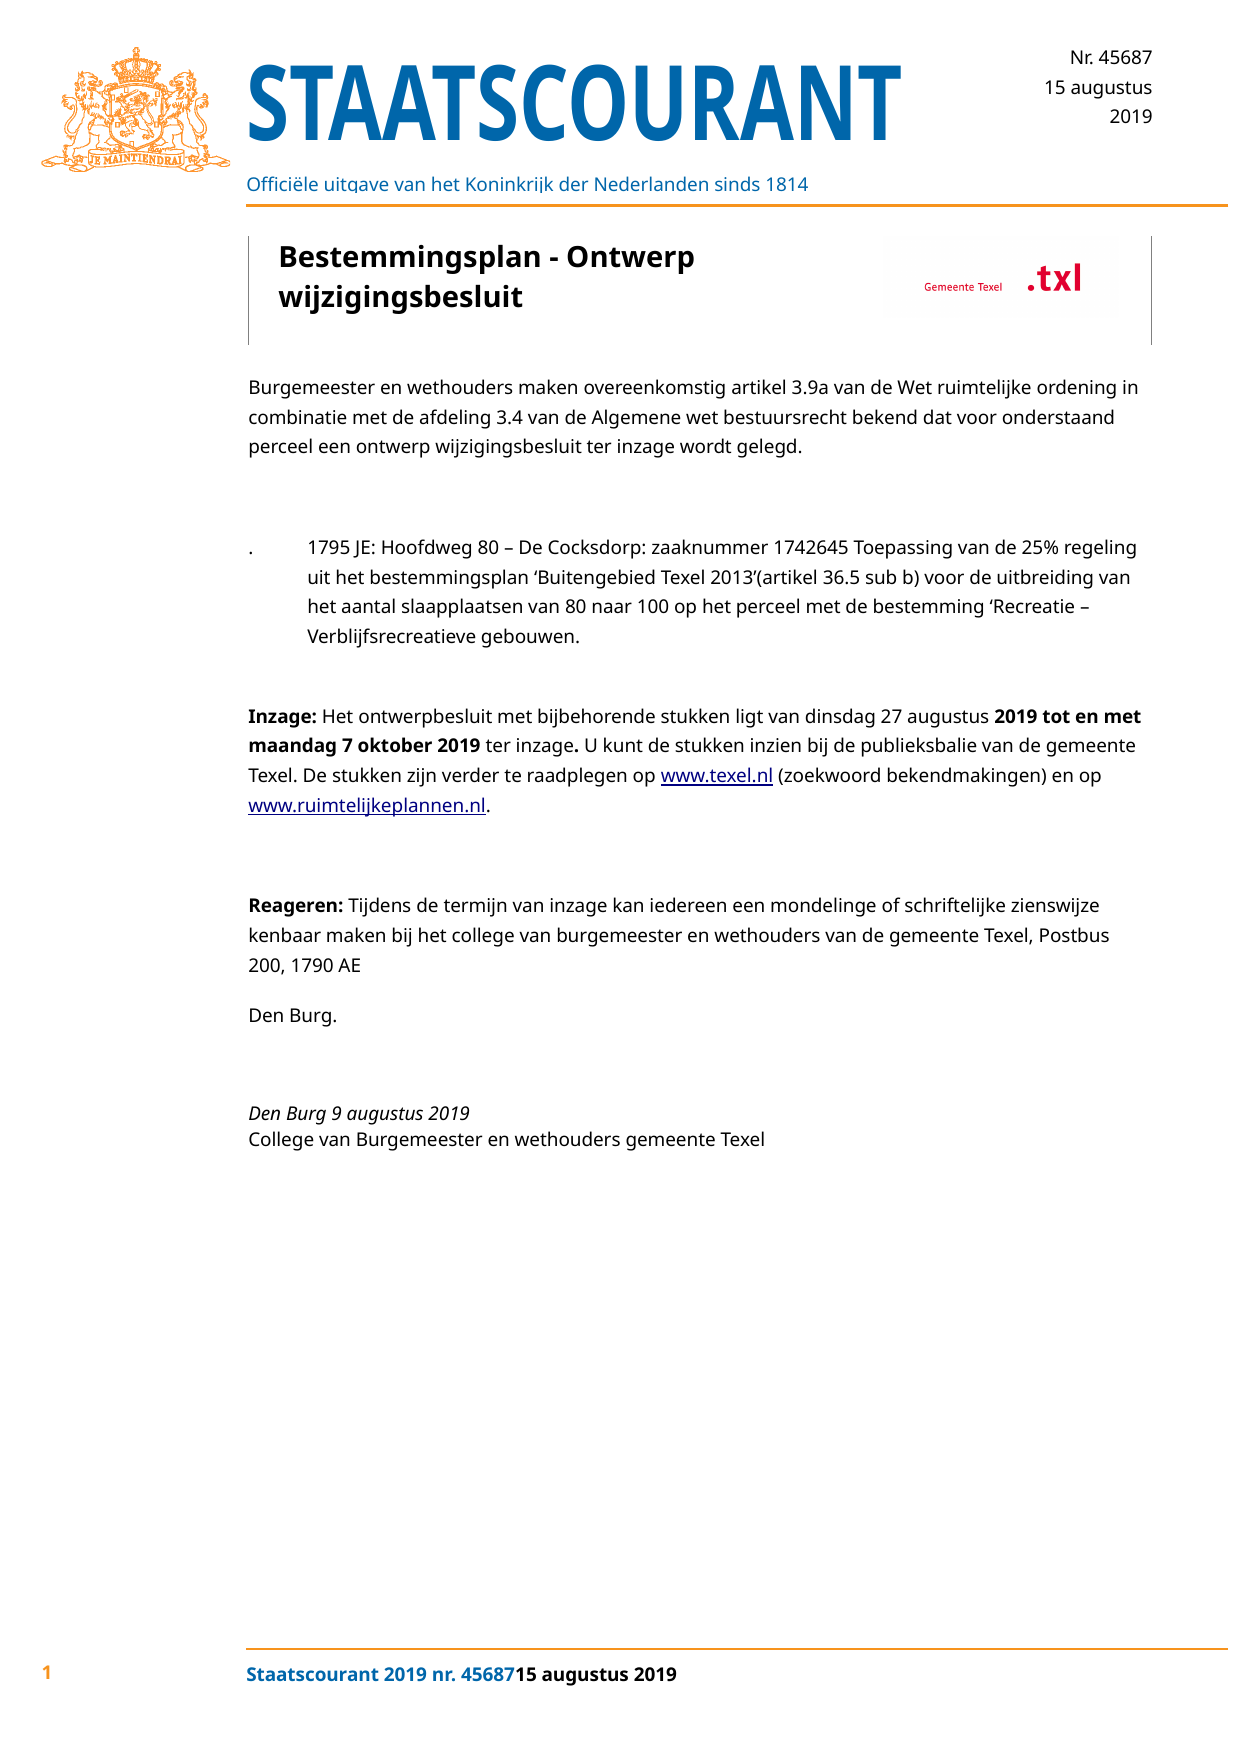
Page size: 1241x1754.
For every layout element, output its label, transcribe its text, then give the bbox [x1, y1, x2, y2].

text Burgemeester en wethouders maken overeenkomstig artikel 3.9a van de Wet ruimtelijke ordening in combinatie met de afdeling 3.4 van de Algemene wet bestuursrecht bekend dat voor onderstaand perceel een ontwerp wijzigingsbesluit ter inzage wordt gelegd. [248, 374, 1152, 459]
text College van Burgemeester en wethouders gemeente Texel [248, 1126, 1152, 1152]
table_header Bestemmingsplan - Ontwerp wijzigingsbesluit [249, 236, 850, 345]
text Den Burg. [248, 1002, 1152, 1028]
table_header [850, 236, 1151, 345]
text Reageren: Tijdens de termijn van inzage kan iedereen een mondelinge of schriftelijke zienswijze kenbaar maken bij het college van burgemeester en wethouders van de gemeente Texel, Postbus 200, 1790 AE [248, 893, 1152, 977]
text Inzage: Het ontwerpbesluit met bijbehorende stukken ligt van dinsdag 27 augustus 2019 tot en met maandag 7 oktober 2019 ter inzage. U kunt de stukken inzien bij de publieksbalie van de gemeente Texel. De stukken zijn verder te raadplegen op www.texel.nl (zoekwoord bekendmakingen) en op www.ruimtelijkeplannen.nl. [248, 703, 1152, 817]
list 1795 JE: Hoofdweg 80 – De Cocksdorp: zaaknummer 1742645 Toepassing van de 25% regeling uit het bestemmingsplan ‘Buitengebied Texel 2013’(artikel 36.5 sub b) voor de uitbreiding van het aantal slaapplaatsen van 80 naar 100 op het perceel met de bestemming ‘Recreatie – Verblijfsrecreatieve gebouwen. [248, 534, 1152, 649]
picture [41, 47, 231, 172]
picture [882, 236, 1119, 318]
text Den Burg 9 augustus 2019 [248, 1100, 1152, 1126]
